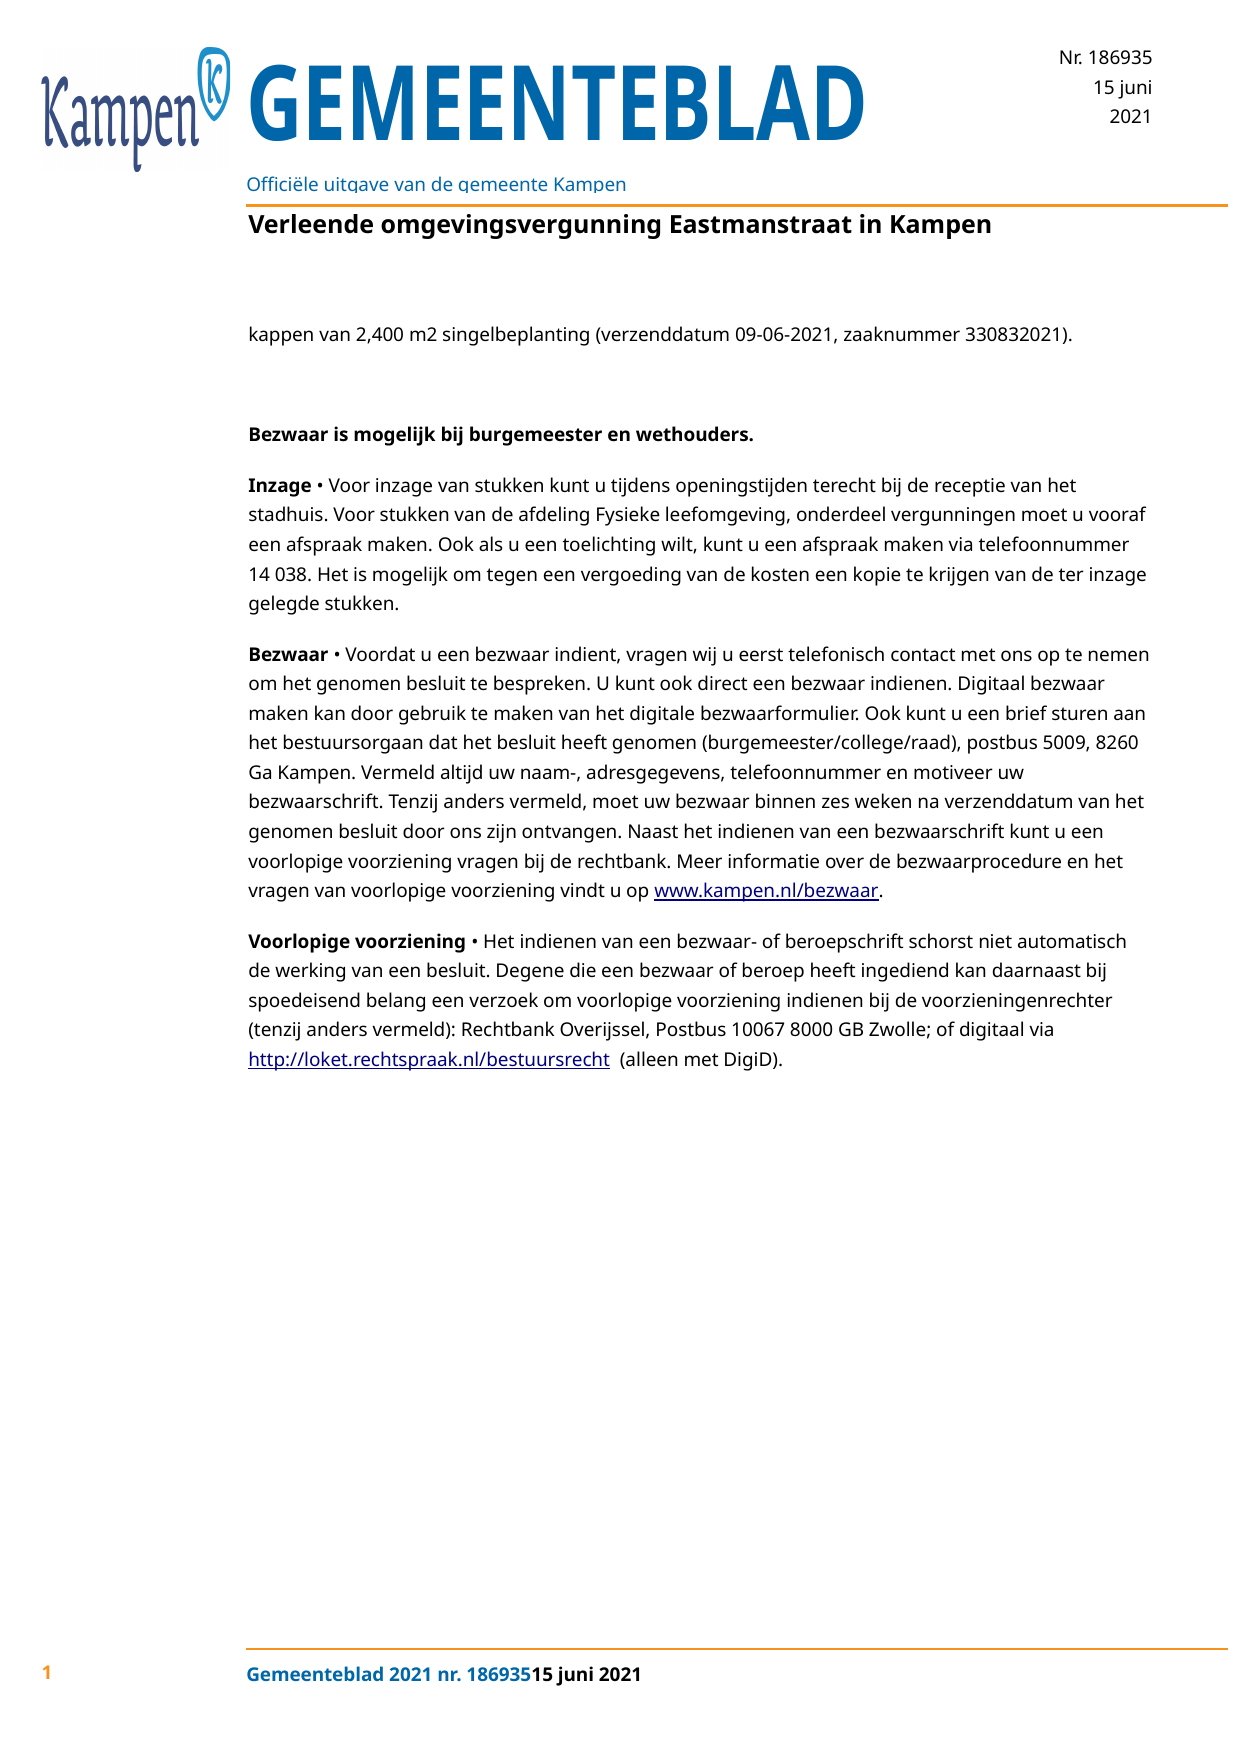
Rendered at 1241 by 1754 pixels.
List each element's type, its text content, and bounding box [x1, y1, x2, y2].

text Voorlopige voorziening • Het indienen van een bezwaar- of beroepschrift schorst niet automatisch de werking van een besluit. Degene die een bezwaar of beroep heeft ingediend kan daarnaast bij spoedeisend belang een verzoek om voorlopige voorziening indienen bij de voorzieningenrechter (tenzij anders vermeld): Rechtbank Overijssel, Postbus 10067 8000 GB Zwolle; of digitaal via http://loket.rechtspraak.nl/bestuursrecht (alleen met DigiD). [248, 928, 1152, 1072]
text Bezwaar • Voordat u een bezwaar indient, vragen wij u eerst telefonisch contact met ons op te nemen om het genomen besluit te bespreken. U kunt ook direct een bezwaar indienen. Digitaal bezwaar maken kan door gebruik te maken van het digitale bezwaarformulier. Ook kunt u een brief sturen aan het bestuursorgaan dat het besluit heeft genomen (burgemeester/college/raad), postbus 5009, 8260 Ga Kampen. Vermeld altijd uw naam-, adresgegevens, telefoonnummer en motiveer uw bezwaarschrift. Tenzij anders vermeld, moet uw bezwaar binnen zes weken na verzenddatum van het genomen besluit door ons zijn ontvangen. Naast het indienen van een bezwaarschrift kunt u een voorlopige voorziening vragen bij de rechtbank. Meer informatie over de bezwaarprocedure en het vragen van voorlopige voorziening vindt u op www.kampen.nl/bezwaar. [248, 641, 1152, 903]
text Inzage • Voor inzage van stukken kunt u tijdens openingstijden terecht bij de receptie van het stadhuis. Voor stukken van de afdeling Fysieke leefomgeving, onderdeel vergunningen moet u vooraf een afspraak maken. Ook als u een toelichting wilt, kunt u een afspraak maken via telefoonnummer 14 038. Het is mogelijk om tegen een vergoeding van de kosten een kopie te krijgen van de ter inzage gelegde stukken. [248, 472, 1152, 616]
text Verleende omgevingsvergunning Eastmanstraat in Kampen [248, 207, 1152, 241]
picture [41, 47, 231, 172]
text kappen van 2,400 m2 singelbeplanting (verzenddatum 09-06-2021, zaaknummer 330832021). [248, 321, 1152, 346]
text Bezwaar is mogelijk bij burgemeester en wethouders. [248, 422, 1152, 447]
